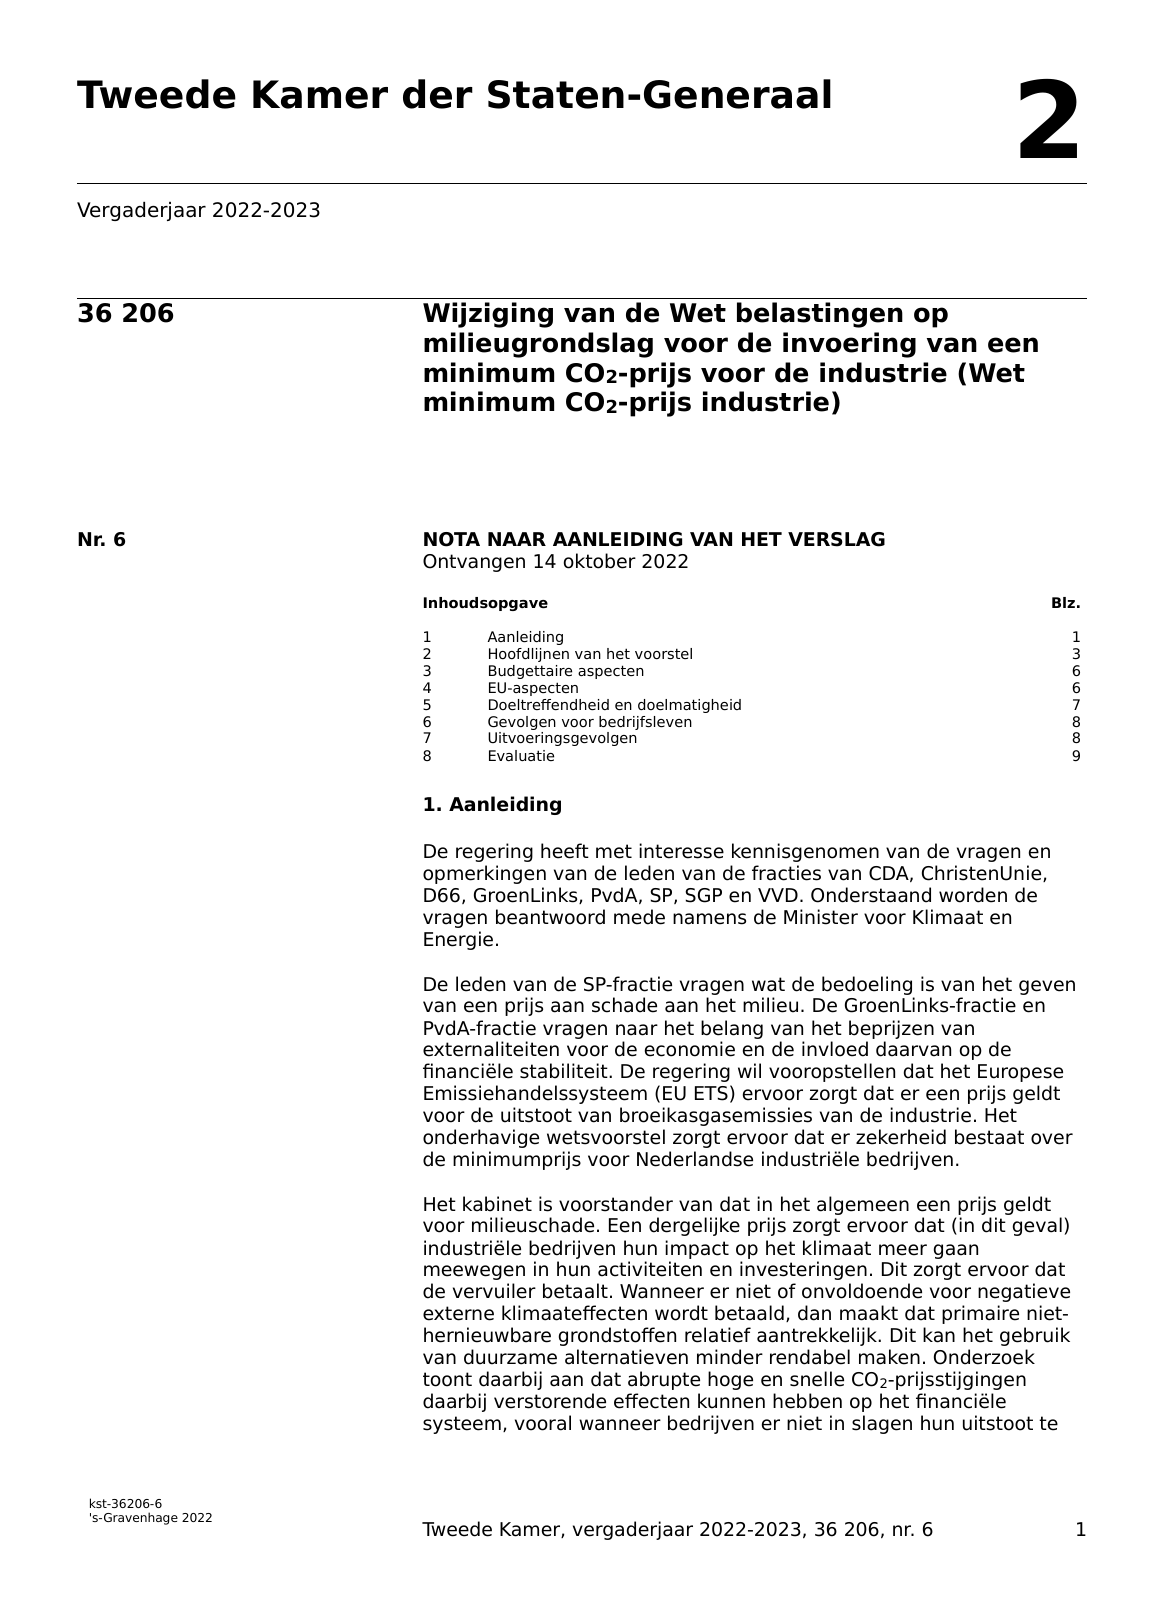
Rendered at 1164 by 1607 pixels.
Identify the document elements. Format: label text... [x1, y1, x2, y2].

text kst-36206-6 [88, 1497, 323, 1511]
table_cell Doeltreffendheid en doelmatigheid [481, 696, 1013, 713]
table_cell 2 [422, 646, 481, 662]
table_cell 8 [1013, 714, 1087, 730]
subtitle 1. Aanleiding [422, 794, 1087, 816]
subtitle 36 206 Wijziging van de Wet belastingen op milieugrondslag voor de invoering van een minimum CO2-prijs voor de industrie (Wet minimum CO2-prijs industrie) [77, 299, 1087, 418]
table_cell 1 [422, 629, 481, 646]
table_cell Vergaderjaar 2022-2023 [77, 184, 1087, 298]
table_cell Uitvoeringsgevolgen [481, 730, 1013, 747]
table_cell 9 [1013, 748, 1087, 764]
text De leden van de SP-fractie vragen wat de bedoeling is van het geven van een prijs aan schade aan het milieu. De GroenLinks-fractie en PvdA-fractie vragen naar het belang van het beprijzen van externaliteiten voor de economie en de invloed daarvan op de financiële stabiliteit. De regering wil vooropstellen dat het Europese Emissiehandelssysteem (EU ETS) ervoor zorgt dat er een prijs geldt voor de uitstoot van broeikasgasemissies van de industrie. Het onderhavige wetsvoorstel zorgt ervoor dat er zekerheid bestaat over de minimumprijs voor Nederlandse industriële bedrijven. [422, 973, 1087, 1171]
text De regering heeft met interesse kennisgenomen van de vragen en opmerkingen van de leden van de fracties van CDA, ChristenUnie, D66, GroenLinks, PvdA, SP, SGP en VVD. Onderstaand worden de vragen beantwoord mede namens de Minister voor Klimaat en Energie. [422, 841, 1087, 951]
table_cell 6 [1013, 663, 1087, 679]
table_header 2 [886, 59, 1087, 183]
subtitle Nr. 6 NOTA NAAR AANLEIDING VAN HET VERSLAG [77, 529, 1087, 551]
table_header Tweede Kamer der Staten-Generaal [77, 59, 886, 183]
table_cell 1 [1013, 629, 1087, 646]
table_cell 3 [1013, 646, 1087, 662]
text Ontvangen 14 oktober 2022 [422, 551, 1087, 573]
table_cell 4 [422, 680, 481, 696]
table_cell Hoofdlijnen van het voorstel [481, 646, 1013, 662]
text 's-Gravenhage 2022 [88, 1511, 323, 1525]
table_cell [422, 612, 481, 628]
table_cell Budgettaire aspecten [481, 663, 1013, 679]
table_cell Gevolgen voor bedrijfsleven [481, 714, 1013, 730]
text Het kabinet is voorstander van dat in het algemeen een prijs geldt voor milieuschade. Een dergelijke prijs zorgt ervoor dat (in dit geval) industriële bedrijven hun impact op het klimaat meer gaan meewegen in hun activiteiten en investeringen. Dit zorgt ervoor dat de vervuiler betaalt. Wanneer er niet of onvoldoende voor negatieve externe klimaateffecten wordt betaald, dan maakt dat primaire niet-hernieuwbare grondstoffen relatief aantrekkelijk. Dit kan het gebruik van duurzame alternatieven minder rendabel maken. Onderzoek toont daarbij aan dat abrupte hoge en snelle CO2-prijsstijgingen daarbij verstorende effecten kunnen hebben op het financiële systeem, vooral wanneer bedrijven er niet in slagen hun uitstoot te [422, 1193, 1087, 1435]
table_header Inhoudsopgave [422, 595, 1013, 612]
table_cell 8 [1013, 730, 1087, 747]
table_cell Evaluatie [481, 748, 1013, 764]
table_cell [481, 612, 1013, 628]
table_cell 7 [1013, 696, 1087, 713]
table_cell 3 [422, 663, 481, 679]
table_cell 6 [1013, 680, 1087, 696]
table_header Blz. [1013, 595, 1087, 612]
table_cell EU-aspecten [481, 680, 1013, 696]
table_cell 5 [422, 696, 481, 713]
table_cell Aanleiding [481, 629, 1013, 646]
table_cell 6 [422, 714, 481, 730]
table_cell 8 [422, 748, 481, 764]
table_cell 7 [422, 730, 481, 747]
table_cell [1013, 612, 1087, 628]
